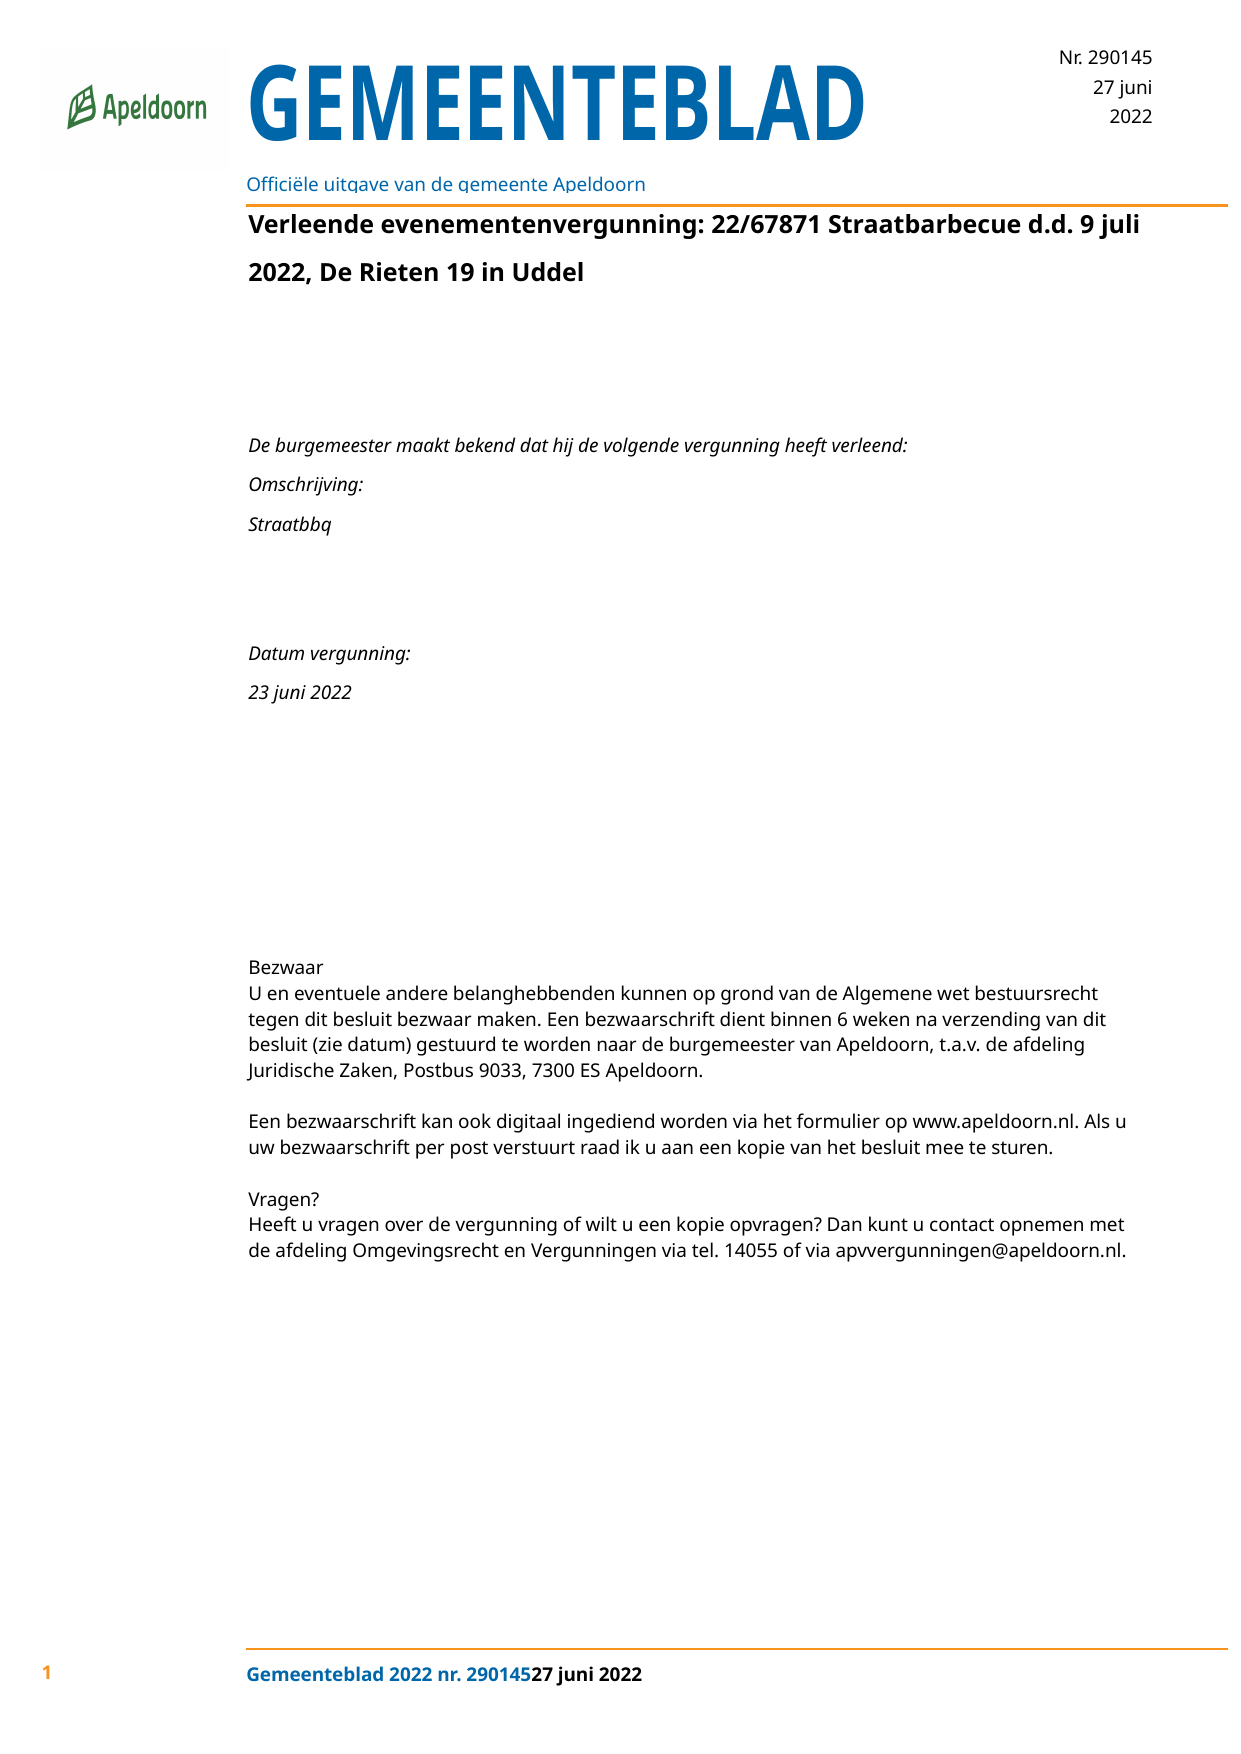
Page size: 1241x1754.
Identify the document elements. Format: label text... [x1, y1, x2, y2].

text Verleende evenementenvergunning: 22/67871 Straatbarbecue d.d. 9 juli 2022, De Rieten 19 in Uddel [248, 207, 1152, 288]
text Bezwaar [248, 954, 1152, 980]
text 23 juni 2022 [248, 679, 1152, 705]
text Straatbbq [248, 511, 1152, 537]
picture [41, 47, 231, 172]
text Datum vergunning: [248, 640, 1152, 666]
text U en eventuele andere belanghebbenden kunnen op grond van de Algemene wet bestuursrecht tegen dit besluit bezwaar maken. Een bezwaarschrift dient binnen 6 weken na verzending van dit besluit (zie datum) gestuurd te worden naar de burgemeester van Apeldoorn, t.a.v. de afdeling Juridische Zaken, Postbus 9033, 7300 ES Apeldoorn. [248, 980, 1152, 1083]
text Omschrijving: [248, 472, 1152, 497]
text Heeft u vragen over de vergunning of wilt u een kopie opvragen? Dan kunt u contact opnemen met de afdeling Omgevingsrecht en Vergunningen via tel. 14055 of via apvvergunningen@apeldoorn.nl. [248, 1212, 1152, 1263]
text Vragen? [248, 1186, 1152, 1212]
text De burgemeester maakt bekend dat hij de volgende vergunning heeft verleend: [248, 432, 1152, 458]
text Een bezwaarschrift kan ook digitaal ingediend worden via het formulier op www.apeldoorn.nl. Als u uw bezwaarschrift per post verstuurt raad ik u aan een kopie van het besluit mee te sturen. [248, 1109, 1152, 1160]
